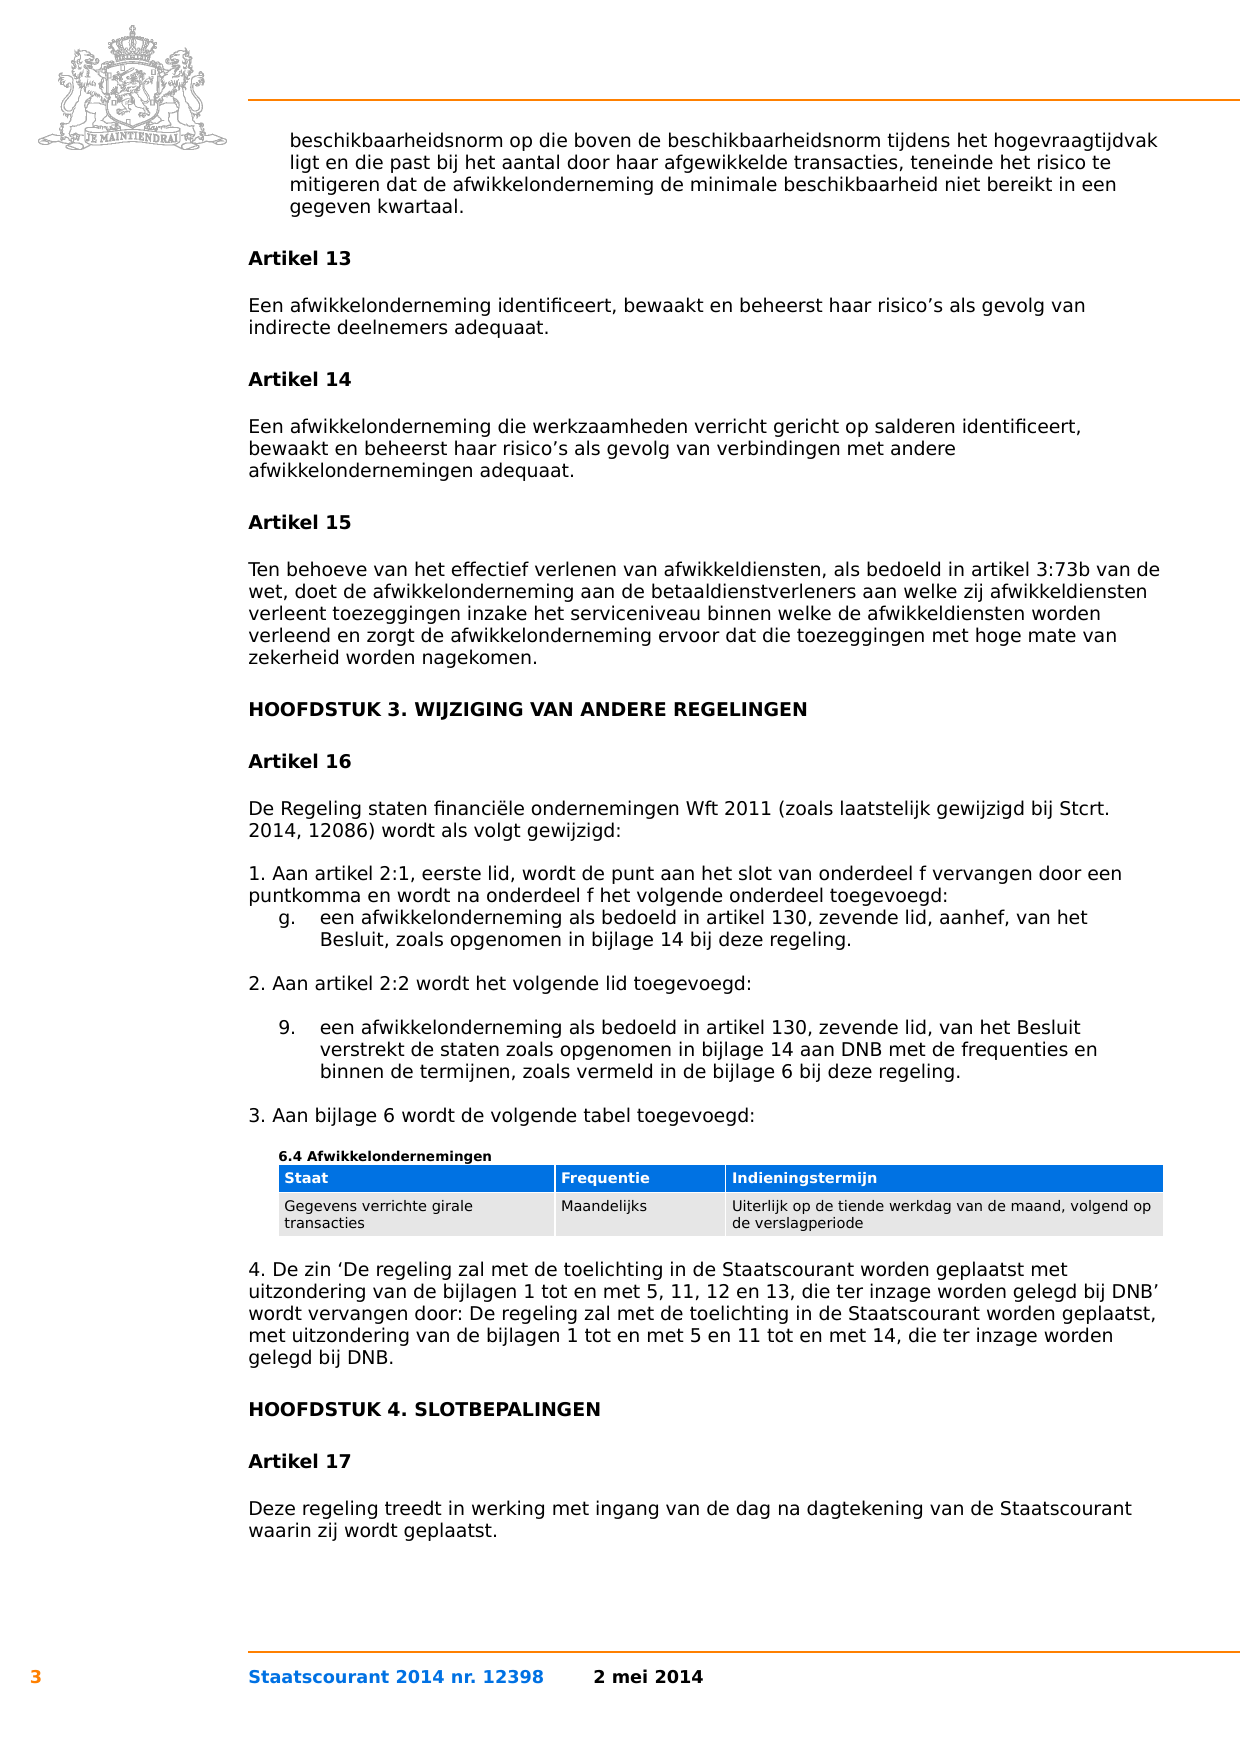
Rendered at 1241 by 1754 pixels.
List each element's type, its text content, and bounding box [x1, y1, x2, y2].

subtitle Artikel 16 [248, 751, 1163, 772]
text Een afwikkelonderneming die werkzaamheden verricht gericht op salderen identificeert, bewaakt en beheerst haar risico’s als gevolg van verbindingen met andere afwikkelondernemingen adequaat. [248, 416, 1163, 482]
subtitle Artikel 17 [248, 1451, 1163, 1473]
table_cell Uiterlijk op de tiende werkdag van de maand, volgend op de verslagperiode [726, 1193, 1163, 1236]
text g. een afwikkelonderneming als bedoeld in artikel 130, zevende lid, aanhef, van het Besluit, zoals opgenomen in bijlage 14 bij deze regeling. [278, 907, 1163, 951]
table_cell Maandelijks [556, 1193, 725, 1236]
text 1. Aan artikel 2:1, eerste lid, wordt de punt aan het slot van onderdeel f vervangen door een puntkomma en wordt na onderdeel f het volgende onderdeel toegevoegd: [248, 863, 1163, 907]
text beschikbaarheidsnorm op die boven de beschikbaarheidsnorm tijdens het hogevraagtijdvak ligt en die past bij het aantal door haar afgewikkelde transacties, teneinde het risico te mitigeren dat de afwikkelonderneming de minimale beschikbaarheid niet bereikt in een gegeven kwartaal. [248, 130, 1163, 218]
text Deze regeling treedt in werking met ingang van de dag na dagtekening van de Staatscourant waarin zij wordt geplaatst. [248, 1498, 1163, 1542]
subtitle HOOFDSTUK 4. SLOTBEPALINGEN [248, 1399, 1163, 1421]
text De Regeling staten financiële ondernemingen Wft 2011 (zoals laatstelijk gewijzigd bij Stcrt. 2014, 12086) wordt als volgt gewijzigd: [248, 797, 1163, 841]
text 9. een afwikkelonderneming als bedoeld in artikel 130, zevende lid, van het Besluit verstrekt de staten zoals opgenomen in bijlage 14 aan DNB met de frequenties en binnen de termijnen, zoals vermeld in de bijlage 6 bij deze regeling. [278, 1017, 1163, 1083]
text 2. Aan artikel 2:2 wordt het volgende lid toegevoegd: [248, 973, 1163, 995]
subtitle HOOFDSTUK 3. WIJZIGING VAN ANDERE REGELINGEN [248, 698, 1163, 721]
text Een afwikkelonderneming identificeert, bewaakt en beheerst haar risico’s als gevolg van indirecte deelnemers adequaat. [248, 295, 1163, 339]
text Ten behoeve van het effectief verlenen van afwikkeldiensten, als bedoeld in artikel 3:73b van de wet, doet de afwikkelonderneming aan de betaaldienstverleners aan welke zij afwikkeldiensten verleent toezeggingen inzake het serviceniveau binnen welke de afwikkeldiensten worden verleend en zorgt de afwikkelonderneming ervoor dat die toezeggingen met hoge mate van zekerheid worden nagekomen. [248, 559, 1163, 668]
table_cell Frequentie [556, 1165, 725, 1192]
table_header 6.4 Afwikkelondernemingen [278, 1149, 1163, 1164]
subtitle Artikel 13 [248, 248, 1163, 270]
text 4. De zin ‘De regeling zal met de toelichting in de Staatscourant worden geplaatst met uitzondering van de bijlagen 1 tot en met 5, 11, 12 en 13, die ter inzage worden gelegd bij DNB’ wordt vervangen door: De regeling zal met de toelichting in de Staatscourant worden geplaatst, met uitzondering van de bijlagen 1 tot en met 5 en 11 tot en met 14, die ter inzage worden gelegd bij DNB. [248, 1259, 1163, 1369]
table_cell Staat [279, 1165, 554, 1192]
text 3. Aan bijlage 6 wordt de volgende tabel toegevoegd: [248, 1105, 1163, 1127]
picture [38, 25, 227, 150]
subtitle Artikel 15 [248, 512, 1163, 534]
table_cell Gegevens verrichte girale transacties [279, 1193, 554, 1236]
table_cell Indieningstermijn [726, 1165, 1163, 1192]
subtitle Artikel 14 [248, 369, 1163, 391]
